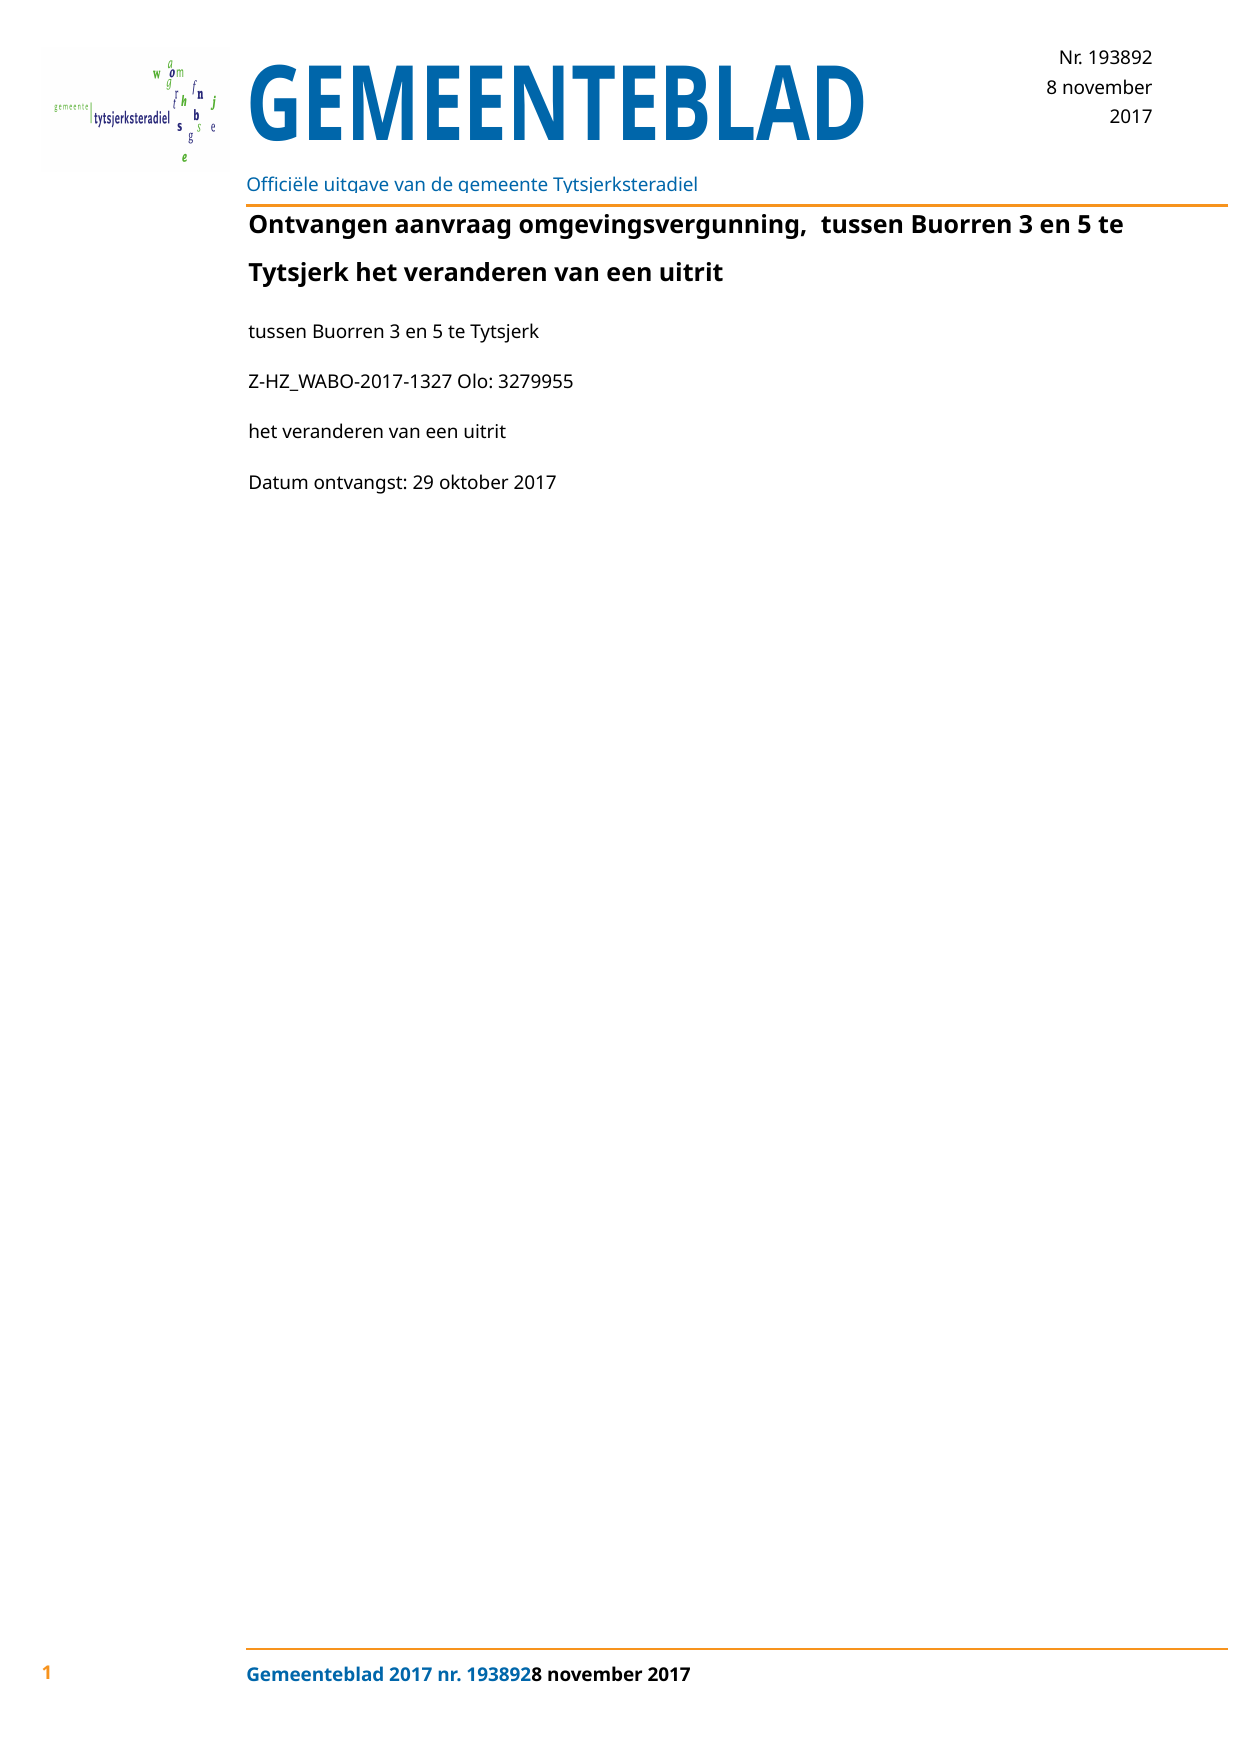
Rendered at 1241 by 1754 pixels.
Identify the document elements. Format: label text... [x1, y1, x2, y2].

text het veranderen van een uitrit [248, 419, 1152, 444]
text Ontvangen aanvraag omgevingsvergunning, tussen Buorren 3 en 5 te Tytsjerk het veranderen van een uitrit [248, 207, 1152, 288]
picture [41, 47, 231, 172]
text tussen Buorren 3 en 5 te Tytsjerk [248, 318, 1152, 344]
text Z-HZ_WABO-2017-1327 Olo: 3279955 [248, 368, 1152, 394]
text Datum ontvangst: 29 oktober 2017 [248, 469, 1152, 495]
